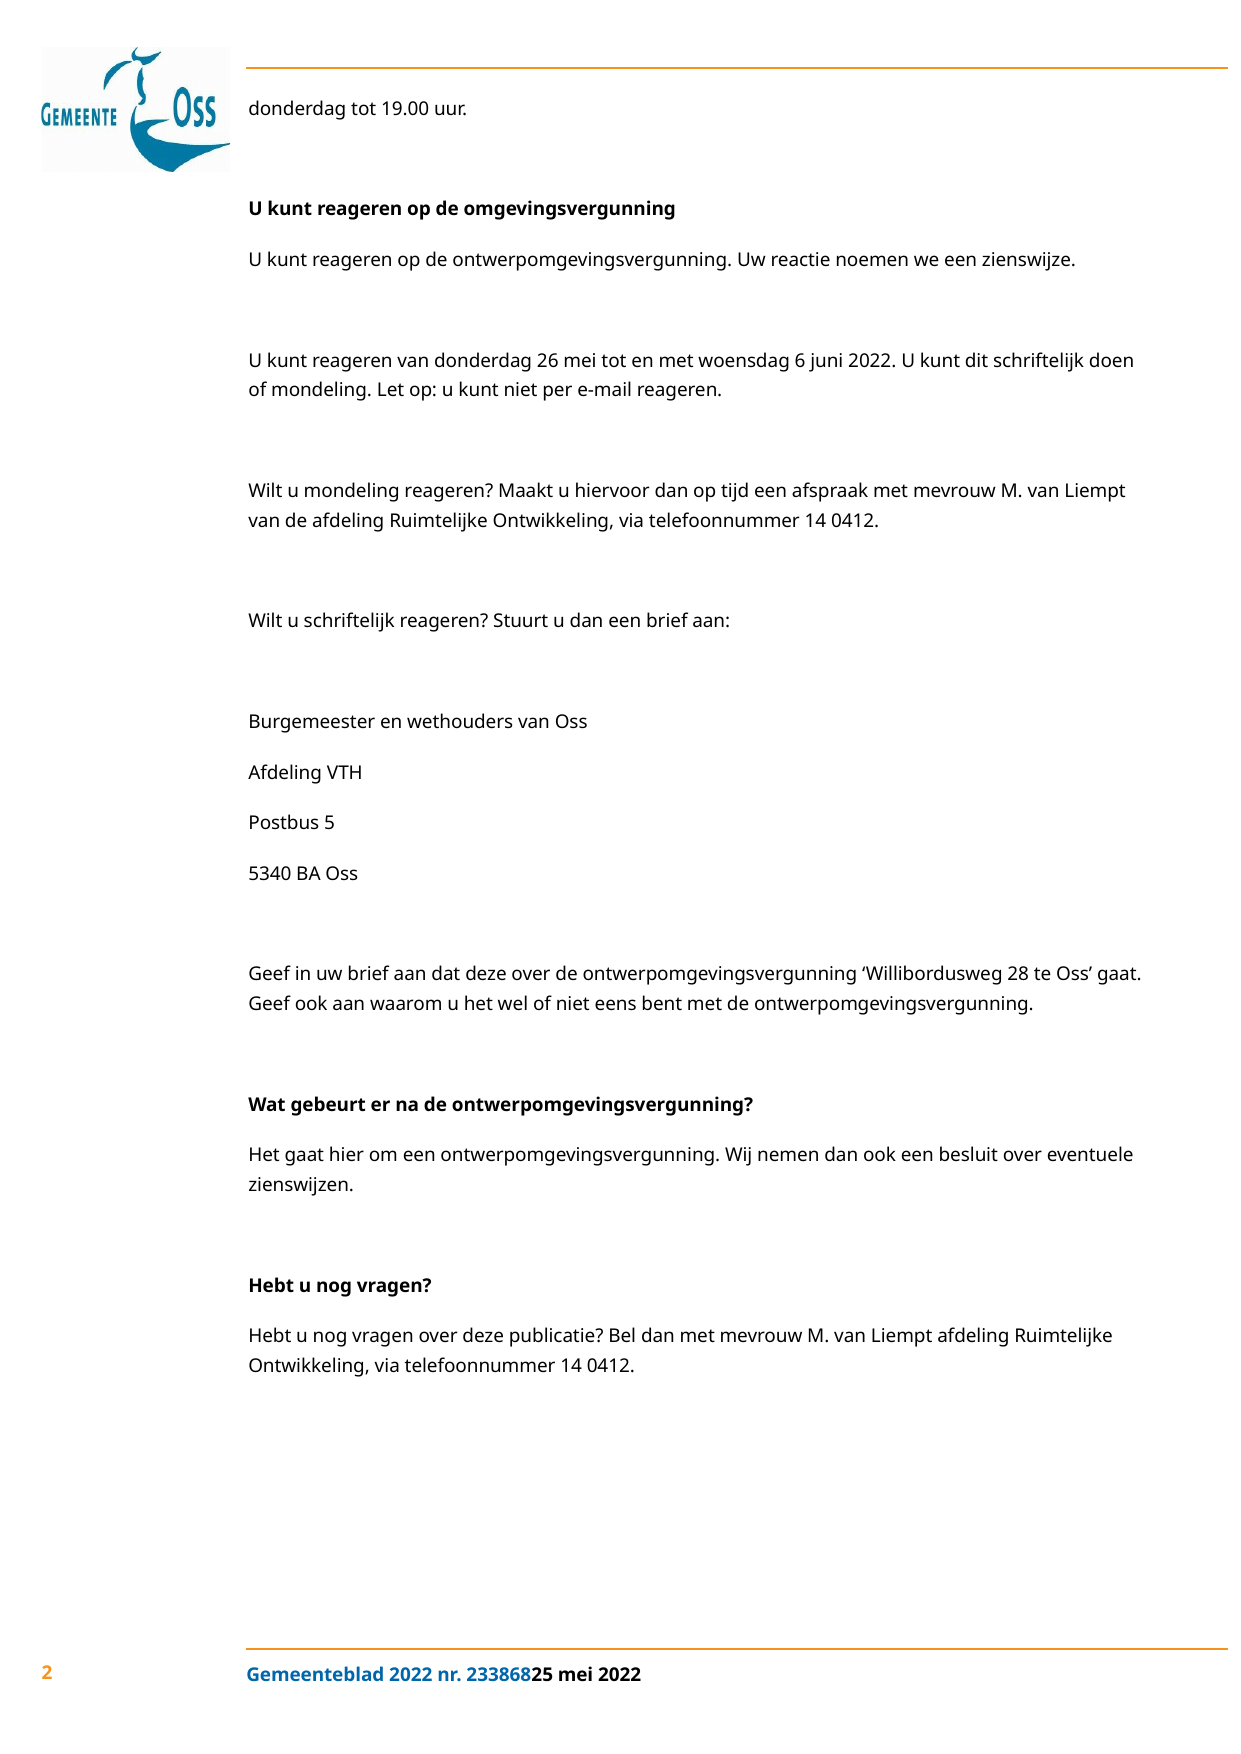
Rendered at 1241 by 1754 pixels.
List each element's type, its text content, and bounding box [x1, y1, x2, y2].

text Hebt u nog vragen over deze publicatie? Bel dan met mevrouw M. van Liempt afdeling Ruimtelijke Ontwikkeling, via telefoonnummer 14 0412. [248, 1322, 1152, 1378]
text donderdag tot 19.00 uur. [248, 95, 1152, 121]
text Postbus 5 [248, 809, 1152, 835]
picture [41, 47, 231, 172]
text Burgemeester en wethouders van Oss [248, 708, 1152, 734]
text Wilt u schriftelijk reageren? Stuurt u dan een brief aan: [248, 608, 1152, 633]
text Geef in uw brief aan dat deze over de ontwerpomgevingsvergunning ‘Willibordusweg 28 te Oss’ gaat. Geef ook aan waarom u het wel of niet eens bent met de ontwerpomgevingsvergunning. [248, 961, 1152, 1016]
text Wat gebeurt er na de ontwerpomgevingsvergunning? [248, 1091, 1152, 1117]
text Hebt u nog vragen? [248, 1272, 1152, 1298]
text Afdeling VTH [248, 759, 1152, 785]
text Wilt u mondeling reageren? Maakt u hiervoor dan op tijd een afspraak met mevrouw M. van Liempt van de afdeling Ruimtelijke Ontwikkeling, via telefoonnummer 14 0412. [248, 477, 1152, 533]
text U kunt reageren op de ontwerpomgevingsvergunning. Uw reactie noemen we een zienswijze. [248, 246, 1152, 272]
text U kunt reageren op de omgevingsvergunning [248, 196, 1152, 221]
text U kunt reageren van donderdag 26 mei tot en met woensdag 6 juni 2022. U kunt dit schriftelijk doen of mondeling. Let op: u kunt niet per e-mail reageren. [248, 347, 1152, 402]
text 5340 BA Oss [248, 860, 1152, 886]
text Het gaat hier om een ontwerpomgevingsvergunning. Wij nemen dan ook een besluit over eventuele zienswijzen. [248, 1141, 1152, 1197]
